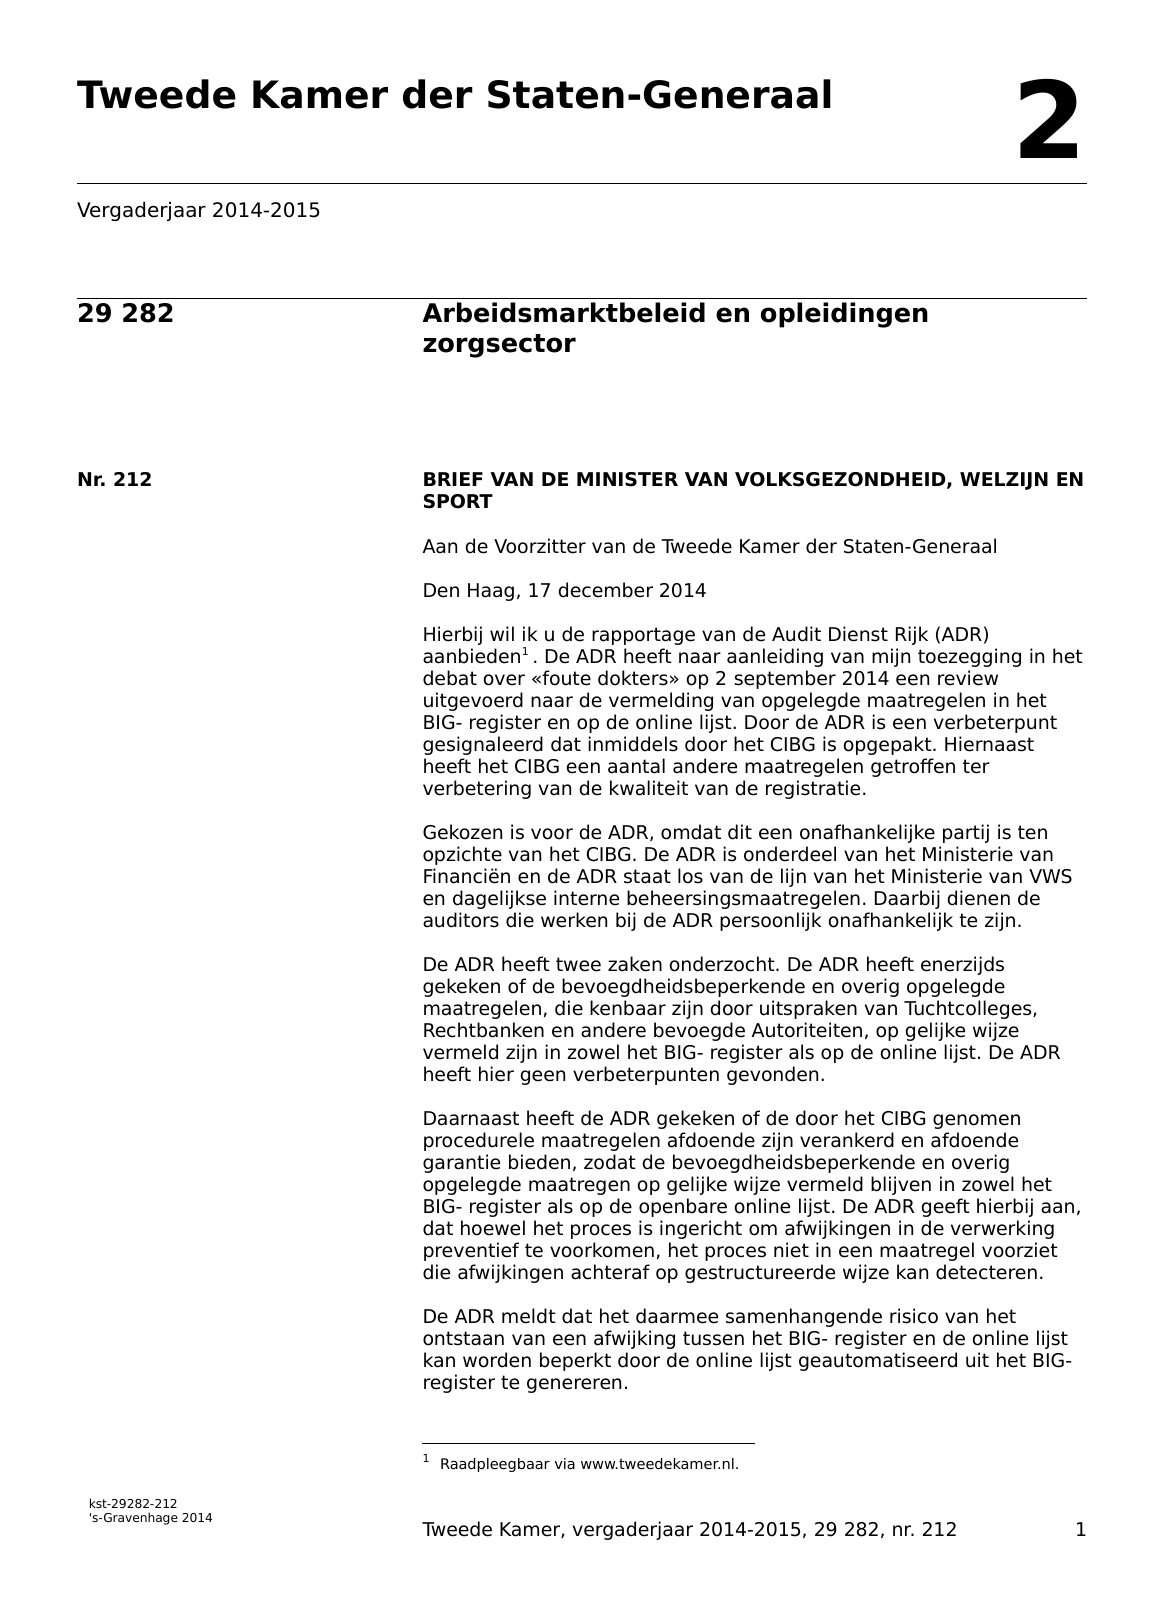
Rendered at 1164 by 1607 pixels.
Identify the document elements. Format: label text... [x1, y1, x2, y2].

text Den Haag, 17 december 2014 [422, 580, 1087, 602]
text De ADR heeft twee zaken onderzocht. De ADR heeft enerzijds gekeken of de bevoegdheidsbeperkende en overig opgelegde maatregelen, die kenbaar zijn door uitspraken van Tuchtcolleges, Rechtbanken en andere bevoegde Autoriteiten, op gelijke wijze vermeld zijn in zowel het BIG- register als op de online lijst. De ADR heeft hier geen verbeterpunten gevonden. [422, 954, 1087, 1086]
table_cell Vergaderjaar 2014-2015 [77, 184, 1087, 298]
text Raadpleegbaar via www.tweedekamer.nl. [422, 1452, 1087, 1474]
text 's-Gravenhage 2014 [88, 1511, 323, 1525]
text De ADR meldt dat het daarmee samenhangende risico van het ontstaan van een afwijking tussen het BIG- register en de online lijst kan worden beperkt door de online lijst geautomatiseerd uit het BIG- register te genereren. [422, 1306, 1087, 1394]
text Gekozen is voor de ADR, omdat dit een onafhankelijke partij is ten opzichte van het CIBG. De ADR is onderdeel van het Ministerie van Financiën en de ADR staat los van de lijn van het Ministerie van VWS en dagelijkse interne beheersingsmaatregelen. Daarbij dienen de auditors die werken bij de ADR persoonlijk onafhankelijk te zijn. [422, 822, 1087, 932]
text kst-29282-212 [88, 1497, 323, 1511]
subtitle 29 282 Arbeidsmarktbeleid en opleidingen zorgsector [77, 299, 1087, 358]
subtitle Nr. 212 BRIEF VAN DE MINISTER VAN VOLKSGEZONDHEID, WELZIJN EN SPORT [77, 469, 1087, 513]
table_header 2 [886, 59, 1087, 183]
table_header Tweede Kamer der Staten-Generaal [77, 59, 886, 183]
text Daarnaast heeft de ADR gekeken of de door het CIBG genomen procedurele maatregelen afdoende zijn verankerd en afdoende garantie bieden, zodat de bevoegdheidsbeperkende en overig opgelegde maatregen op gelijke wijze vermeld blijven in zowel het BIG- register als op de openbare online lijst. De ADR geeft hierbij aan, dat hoewel het proces is ingericht om afwijkingen in de verwerking preventief te voorkomen, het proces niet in een maatregel voorziet die afwijkingen achteraf op gestructureerde wijze kan detecteren. [422, 1108, 1087, 1284]
text Aan de Voorzitter van de Tweede Kamer der Staten-Generaal [422, 536, 1087, 557]
text Hierbij wil ik u de rapportage van de Audit Dienst Rijk (ADR) aanbieden. De ADR heeft naar aanleiding van mijn toezegging in het debat over «foute dokters» op 2 september 2014 een review uitgevoerd naar de vermelding van opgelegde maatregelen in het BIG- register en op de online lijst. Door de ADR is een verbeterpunt gesignaleerd dat inmiddels door het CIBG is opgepakt. Hiernaast heeft het CIBG een aantal andere maatregelen getroffen ter verbetering van de kwaliteit van de registratie. [422, 624, 1087, 800]
